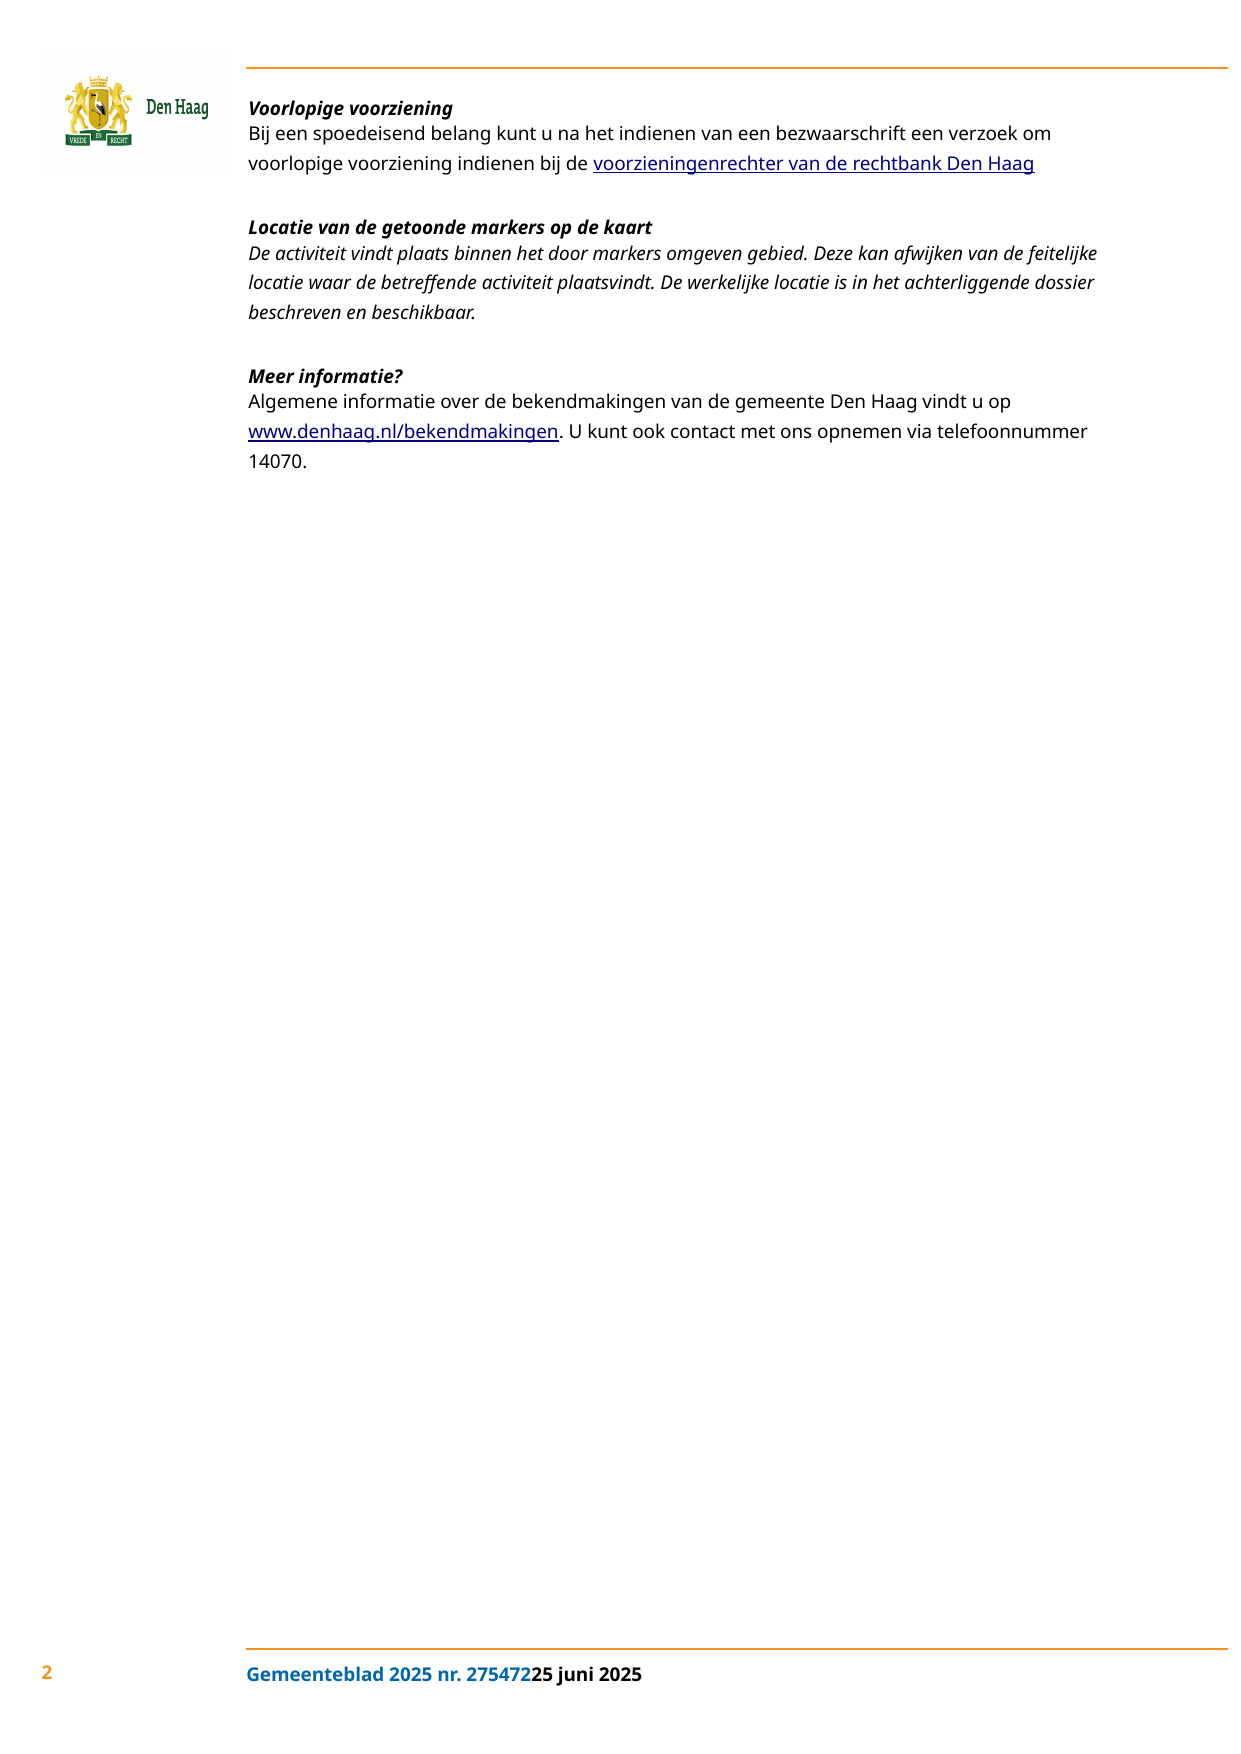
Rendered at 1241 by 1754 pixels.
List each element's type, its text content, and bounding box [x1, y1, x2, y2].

text Bij een spoedeisend belang kunt u na het indienen van een bezwaarschrift een verzoek om voorlopige voorziening indienen bij de voorzieningenrechter van de rechtbank Den Haag [248, 121, 1152, 176]
text Locatie van de getoonde markers op de kaart [248, 214, 1152, 240]
picture [41, 47, 231, 172]
text Voorlopige voorziening [248, 95, 1152, 121]
text Meer informatie? [248, 363, 1152, 389]
text De activiteit vindt plaats binnen het door markers omgeven gebied. Deze kan afwijken van de feitelijke locatie waar de betreffende activiteit plaatsvindt. De werkelijke locatie is in het achterliggende dossier beschreven en beschikbaar. [248, 240, 1152, 325]
text Algemene informatie over de bekendmakingen van de gemeente Den Haag vindt u op www.denhaag.nl/bekendmakingen. U kunt ook contact met ons opnemen via telefoonnummer 14070. [248, 389, 1152, 473]
